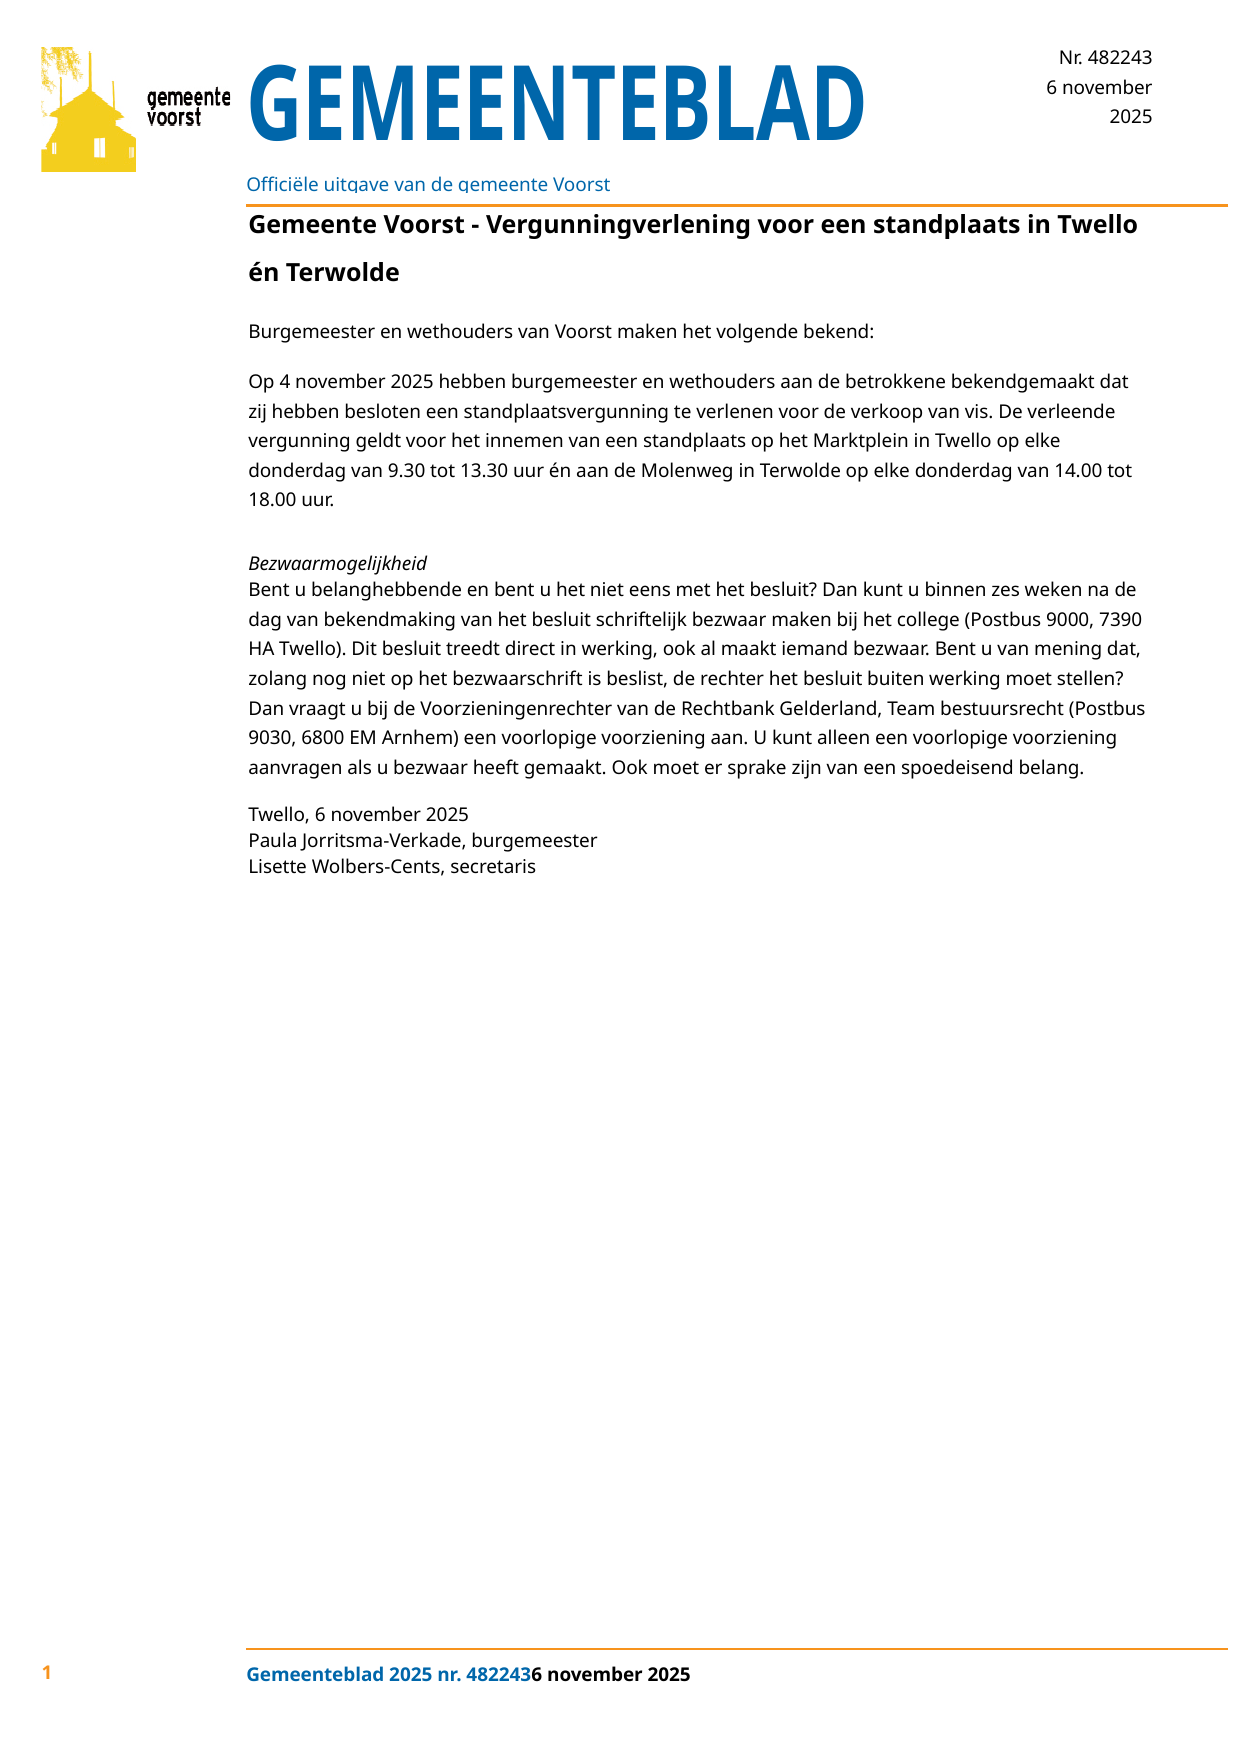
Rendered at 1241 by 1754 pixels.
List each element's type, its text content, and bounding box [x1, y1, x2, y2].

text Bezwaarmogelijkheid [248, 551, 1152, 576]
text Gemeente Voorst - Vergunningverlening voor een standplaats in Twello én Terwolde [248, 207, 1152, 288]
text Op 4 november 2025 hebben burgemeester en wethouders aan de betrokkene bekendgemaakt dat zij hebben besloten een standplaatsvergunning te verlenen voor de verkoop van vis. De verleende vergunning geldt voor het innemen van een standplaats op het Marktplein in Twello op elke donderdag van 9.30 tot 13.30 uur én aan de Molenweg in Terwolde op elke donderdag van 14.00 tot 18.00 uur. [248, 368, 1152, 512]
text Bent u belanghebbende en bent u het niet eens met het besluit? Dan kunt u binnen zes weken na de dag van bekendmaking van het besluit schriftelijk bezwaar maken bij het college (Postbus 9000, 7390 HA Twello). Dit besluit treedt direct in werking, ook al maakt iemand bezwaar. Bent u van mening dat, zolang nog niet op het bezwaarschrift is beslist, de rechter het besluit buiten werking moet stellen? Dan vraagt u bij de Voorzieningenrechter van de Rechtbank Gelderland, Team bestuursrecht (Postbus 9030, 6800 EM Arnhem) een voorlopige voorziening aan. U kunt alleen een voorlopige voorziening aanvragen als u bezwaar heeft gemaakt. Ook moet er sprake zijn van een spoedeisend belang. [248, 576, 1152, 779]
text Twello, 6 november 2025 [248, 802, 1152, 827]
text Burgemeester en wethouders van Voorst maken het volgende bekend: [248, 318, 1152, 344]
text Lisette Wolbers-Cents, secretaris [248, 853, 1152, 879]
picture [41, 47, 231, 172]
text Paula Jorritsma-Verkade, burgemeester [248, 827, 1152, 853]
